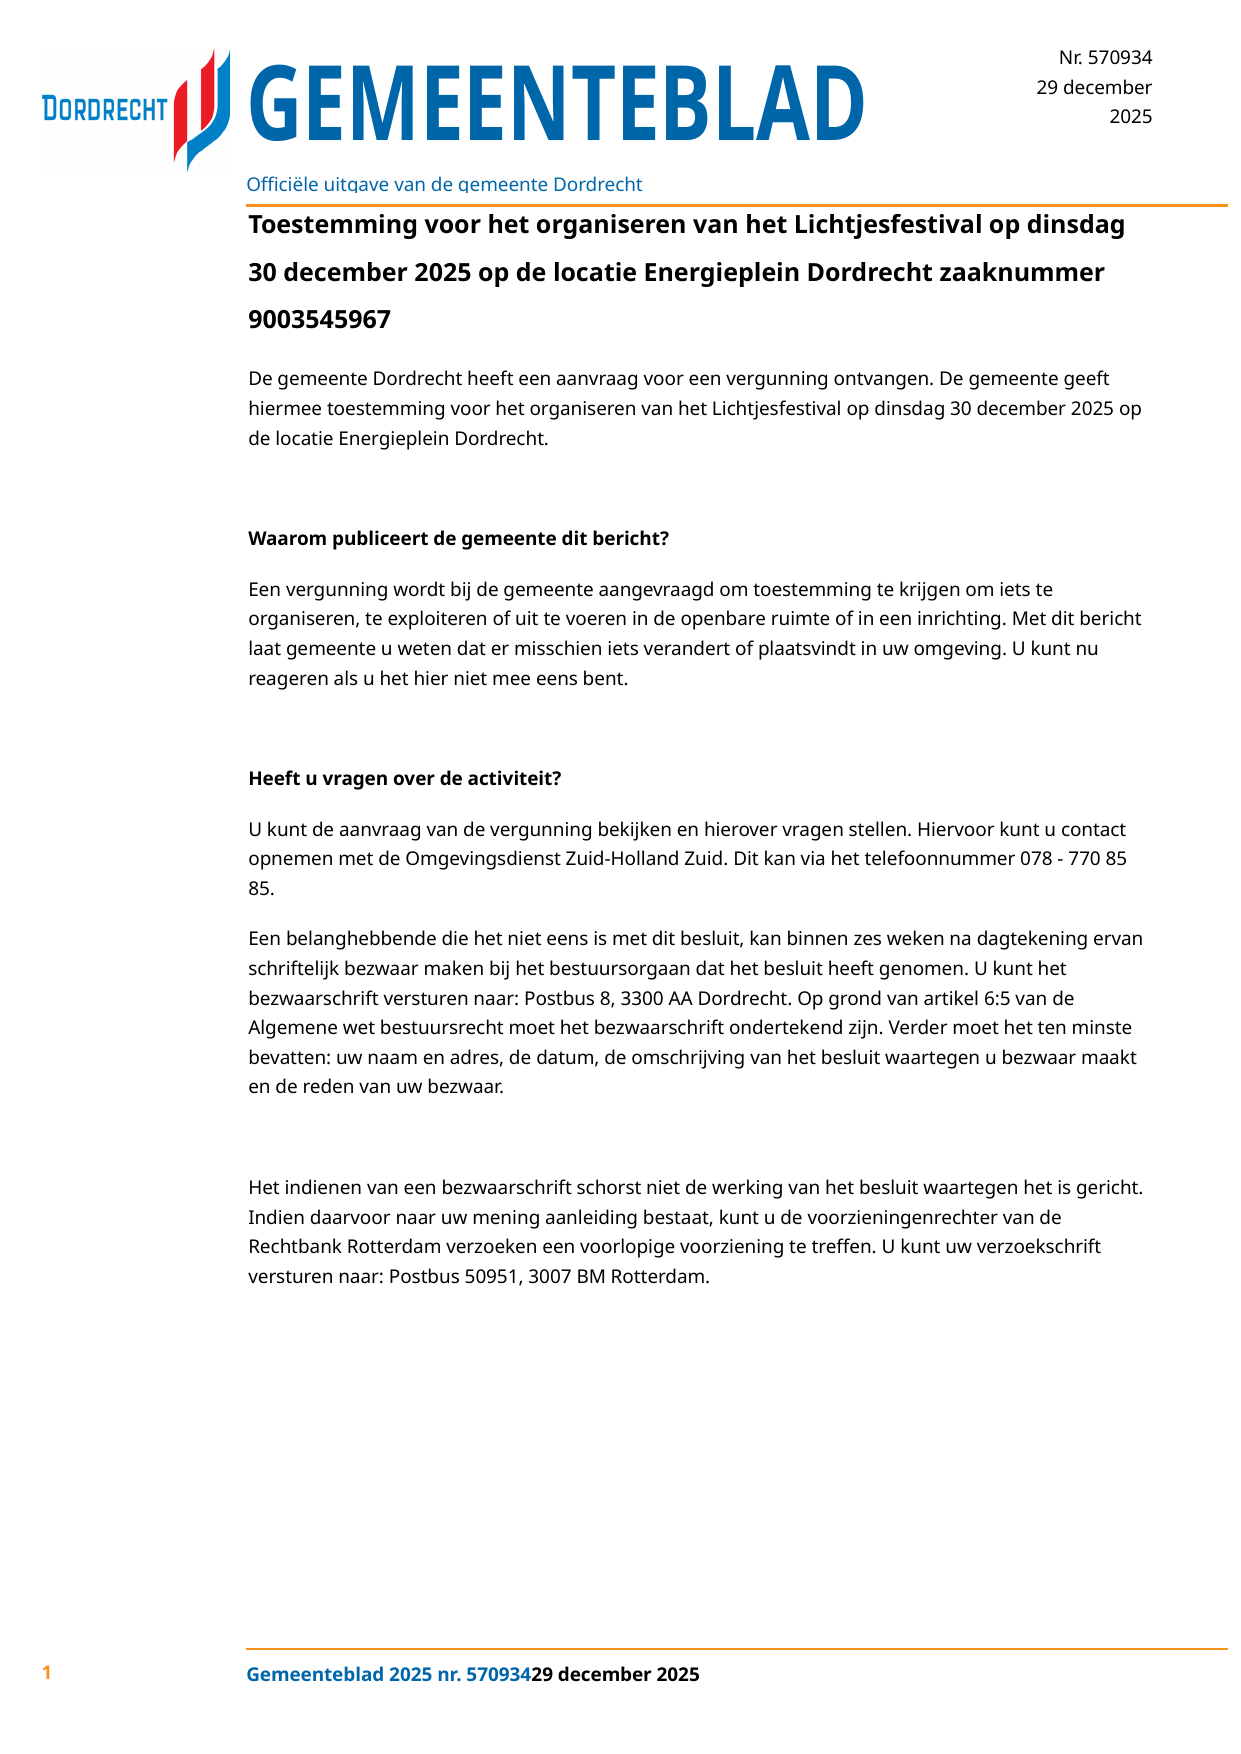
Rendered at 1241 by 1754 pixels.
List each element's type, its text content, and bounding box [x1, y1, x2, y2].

text U kunt de aanvraag van de vergunning bekijken en hierover vragen stellen. Hiervoor kunt u contact opnemen met de Omgevingsdienst Zuid-Holland Zuid. Dit kan via het telefoonnummer 078 - 770 85 85. [248, 816, 1152, 901]
text Een vergunning wordt bij de gemeente aangevraagd om toestemming te krijgen om iets te organiseren, te exploiteren of uit te voeren in de openbare ruimte of in een inrichting. Met dit bericht laat gemeente u weten dat er misschien iets verandert of plaatsvindt in uw omgeving. U kunt nu reageren als u het hier niet mee eens bent. [248, 576, 1152, 690]
text De gemeente Dordrecht heeft een aanvraag voor een vergunning ontvangen. De gemeente geeft hiermee toestemming voor het organiseren van het Lichtjesfestival op dinsdag 30 december 2025 op de locatie Energieplein Dordrecht. [248, 366, 1152, 450]
picture [41, 47, 231, 172]
text Een belanghebbende die het niet eens is met dit besluit, kan binnen zes weken na dagtekening ervan schriftelijk bezwaar maken bij het bestuursorgaan dat het besluit heeft genomen. U kunt het bezwaarschrift versturen naar: Postbus 8, 3300 AA Dordrecht. Op grond van artikel 6:5 van de Algemene wet bestuursrecht moet het bezwaarschrift ondertekend zijn. Verder moet het ten minste bevatten: uw naam en adres, de datum, de omschrijving van het besluit waartegen u bezwaar maakt en de reden van uw bezwaar. [248, 926, 1152, 1099]
text Waarom publiceert de gemeente dit bericht? [248, 526, 1152, 551]
text Het indienen van een bezwaarschrift schorst niet de werking van het besluit waartegen het is gericht. Indien daarvoor naar uw mening aanleiding bestaat, kunt u de voorzieningenrechter van de Rechtbank Rotterdam verzoeken een voorlopige voorziening te treffen. U kunt uw verzoekschrift versturen naar: Postbus 50951, 3007 BM Rotterdam. [248, 1174, 1152, 1289]
text Heeft u vragen over de activiteit? [248, 766, 1152, 791]
text Toestemming voor het organiseren van het Lichtjesfestival op dinsdag 30 december 2025 op de locatie Energieplein Dordrecht zaaknummer 9003545967 [248, 207, 1152, 336]
